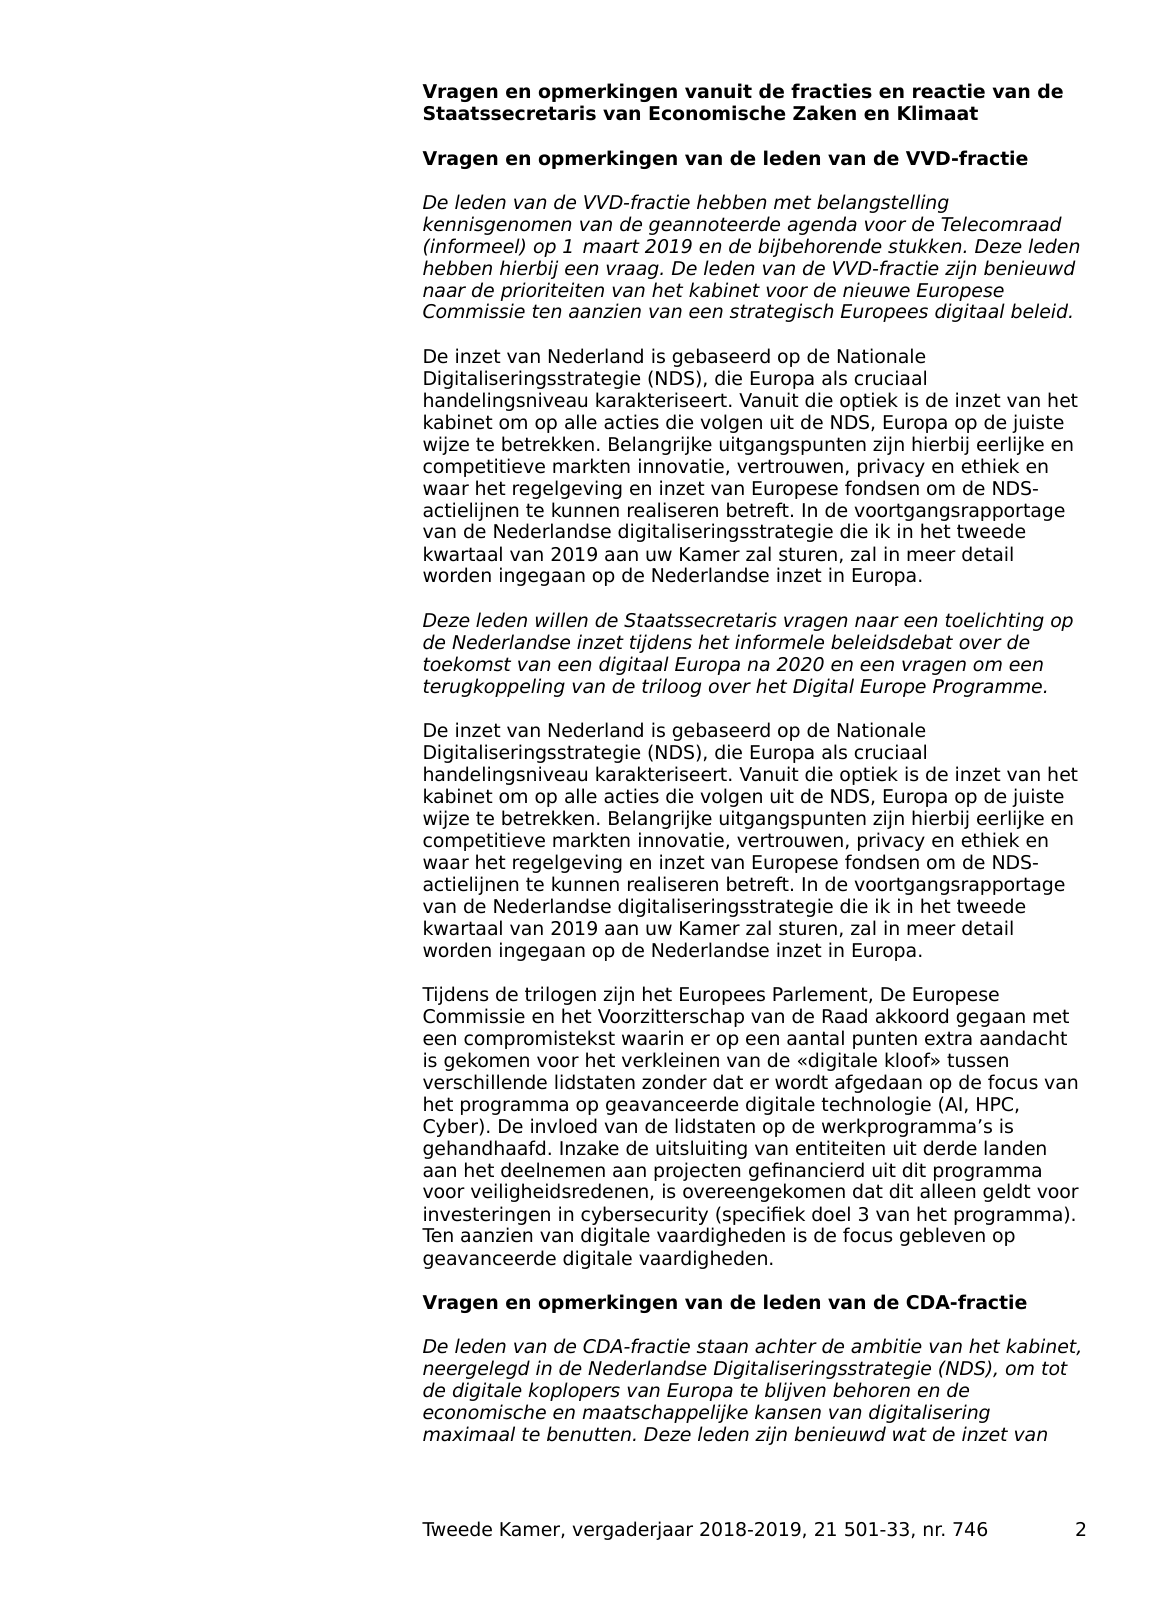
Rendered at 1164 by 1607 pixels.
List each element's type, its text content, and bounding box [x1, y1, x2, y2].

subtitle Vragen en opmerkingen vanuit de fracties en reactie van de Staatssecretaris van Economische Zaken en Klimaat [422, 81, 1087, 125]
subtitle Vragen en opmerkingen van de leden van de CDA-fractie [422, 1292, 1087, 1313]
text De inzet van Nederland is gebaseerd op de Nationale Digitaliseringsstrategie (NDS), die Europa als cruciaal handelingsniveau karakteriseert. Vanuit die optiek is de inzet van het kabinet om op alle acties die volgen uit de NDS, Europa op de juiste wijze te betrekken. Belangrijke uitgangspunten zijn hierbij eerlijke en competitieve markten innovatie, vertrouwen, privacy en ethiek en waar het regelgeving en inzet van Europese fondsen om de NDS-actielijnen te kunnen realiseren betreft. In de voortgangsrapportage van de Nederlandse digitaliseringsstrategie die ik in het tweede kwartaal van 2019 aan uw Kamer zal sturen, zal in meer detail worden ingegaan op de Nederlandse inzet in Europa. [422, 346, 1087, 587]
text Deze leden willen de Staatssecretaris vragen naar een toelichting op de Nederlandse inzet tijdens het informele beleidsdebat over de toekomst van een digitaal Europa na 2020 en een vragen om een terugkoppeling van de triloog over het Digital Europe Programme. [422, 609, 1087, 697]
text De leden van de VVD-fractie hebben met belangstelling kennisgenomen van de geannoteerde agenda voor de Telecomraad (informeel) op 1 maart 2019 en de bijbehorende stukken. Deze leden hebben hierbij een vraag. De leden van de VVD-fractie zijn benieuwd naar de prioriteiten van het kabinet voor de nieuwe Europese Commissie ten aanzien van een strategisch Europees digitaal beleid. [422, 192, 1087, 323]
text De leden van de CDA-fractie staan achter de ambitie van het kabinet, neergelegd in de Nederlandse Digitaliseringsstrategie (NDS), om tot de digitale koplopers van Europa te blijven behoren en de economische en maatschappelijke kansen van digitalisering maximaal te benutten. Deze leden zijn benieuwd wat de inzet van [422, 1336, 1087, 1446]
subtitle Vragen en opmerkingen van de leden van de VVD-fractie [422, 147, 1087, 169]
text De inzet van Nederland is gebaseerd op de Nationale Digitaliseringsstrategie (NDS), die Europa als cruciaal handelingsniveau karakteriseert. Vanuit die optiek is de inzet van het kabinet om op alle acties die volgen uit de NDS, Europa op de juiste wijze te betrekken. Belangrijke uitgangspunten zijn hierbij eerlijke en competitieve markten innovatie, vertrouwen, privacy en ethiek en waar het regelgeving en inzet van Europese fondsen om de NDS-actielijnen te kunnen realiseren betreft. In de voortgangsrapportage van de Nederlandse digitaliseringsstrategie die ik in het tweede kwartaal van 2019 aan uw Kamer zal sturen, zal in meer detail worden ingegaan op de Nederlandse inzet in Europa. [422, 720, 1087, 961]
text Tijdens de trilogen zijn het Europees Parlement, De Europese Commissie en het Voorzitterschap van de Raad akkoord gegaan met een compromistekst waarin er op een aantal punten extra aandacht is gekomen voor het verkleinen van de «digitale kloof» tussen verschillende lidstaten zonder dat er wordt afgedaan op de focus van het programma op geavanceerde digitale technologie (AI, HPC, Cyber). De invloed van de lidstaten op de werkprogramma’s is gehandhaafd. Inzake de uitsluiting van entiteiten uit derde landen aan het deelnemen aan projecten gefinancierd uit dit programma voor veiligheidsredenen, is overeengekomen dat dit alleen geldt voor investeringen in cybersecurity (specifiek doel 3 van het programma). Ten aanzien van digitale vaardigheden is de focus gebleven op geavanceerde digitale vaardigheden. [422, 984, 1087, 1269]
